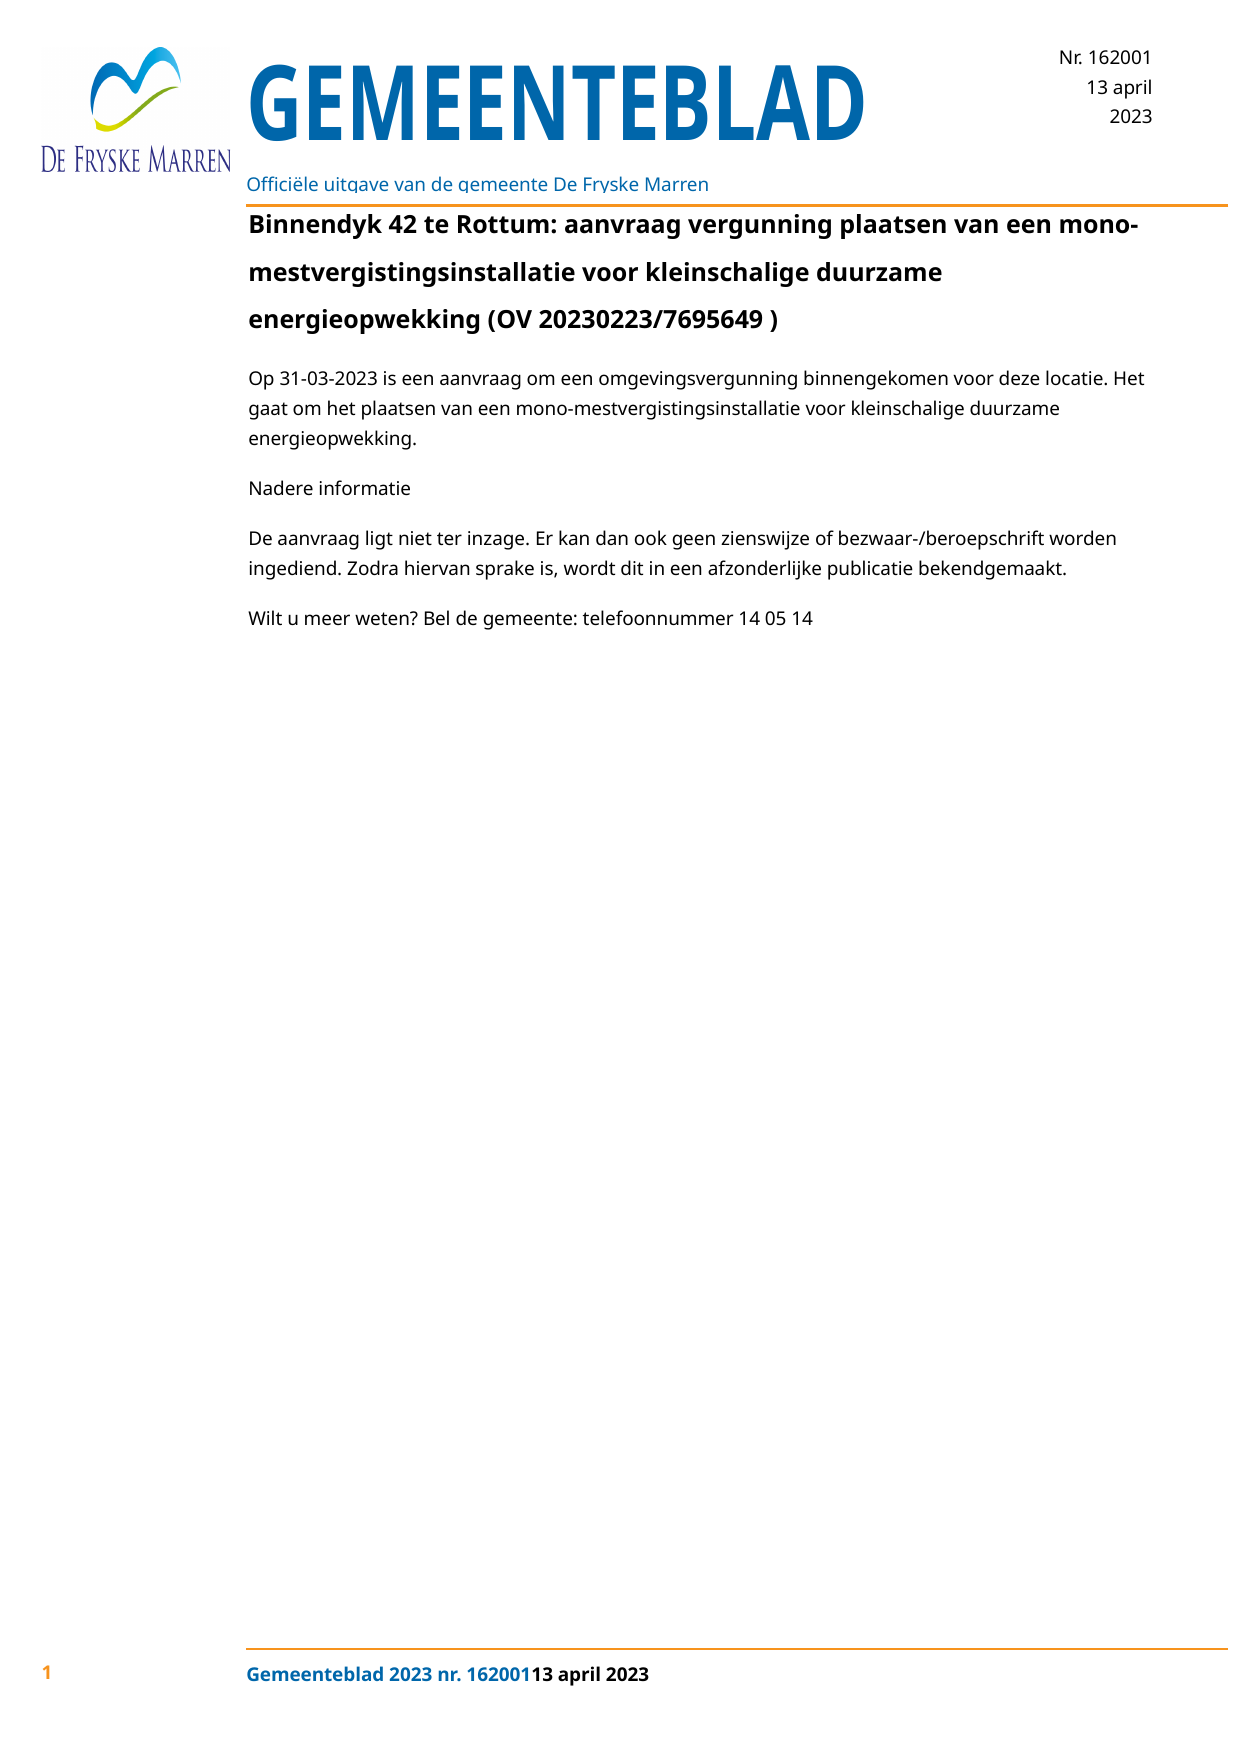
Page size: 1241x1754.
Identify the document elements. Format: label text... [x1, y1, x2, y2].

text Binnendyk 42 te Rottum: aanvraag vergunning plaatsen van een mono-mestvergistingsinstallatie voor kleinschalige duurzame energieopwekking (OV 20230223/7695649 ) [248, 207, 1152, 336]
text Nadere informatie [248, 475, 1152, 501]
text Wilt u meer weten? Bel de gemeente: telefoonnummer 14 05 14 [248, 606, 1152, 631]
text Op 31-03-2023 is een aanvraag om een omgevingsvergunning binnengekomen voor deze locatie. Het gaat om het plaatsen van een mono-mestvergistingsinstallatie voor kleinschalige duurzame energieopwekking. [248, 366, 1152, 450]
text De aanvraag ligt niet ter inzage. Er kan dan ook geen zienswijze of bezwaar-/beroepschrift worden ingediend. Zodra hiervan sprake is, wordt dit in een afzonderlijke publicatie bekendgemaakt. [248, 526, 1152, 581]
picture [41, 47, 231, 172]
